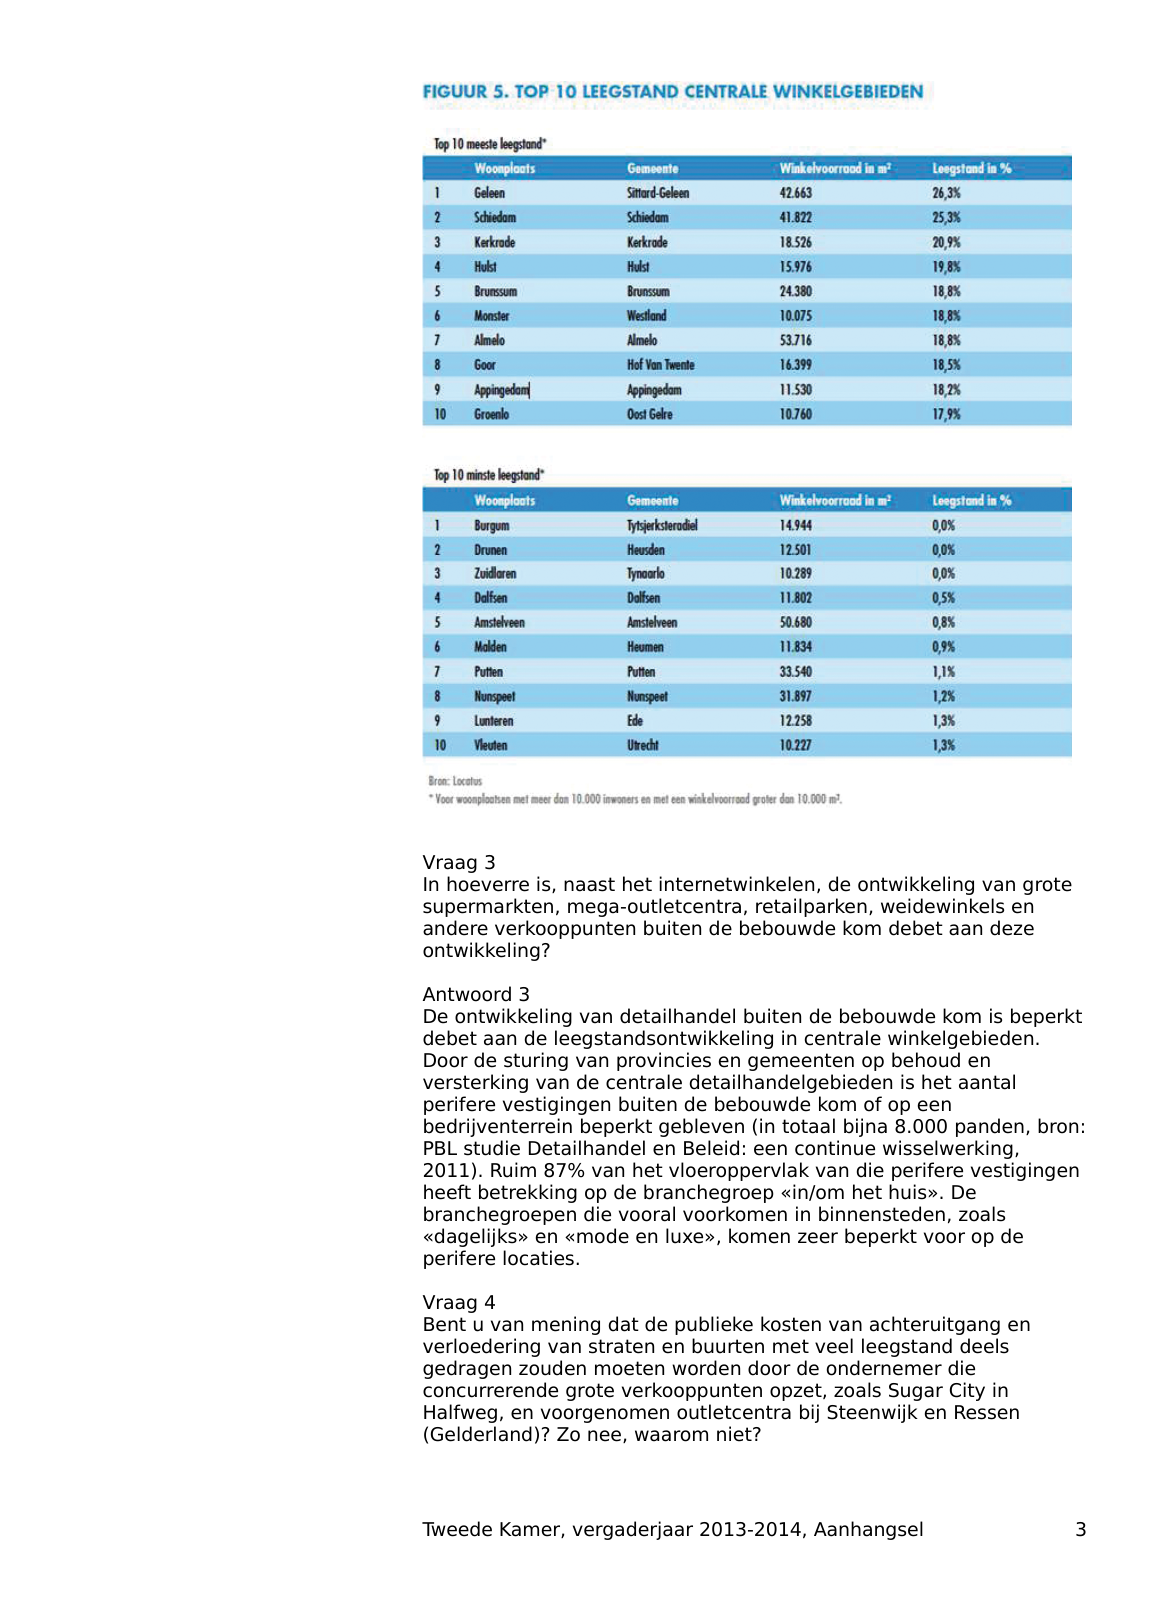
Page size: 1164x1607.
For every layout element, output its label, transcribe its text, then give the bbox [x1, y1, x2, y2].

text Vraag 3 [422, 852, 1087, 874]
picture [422, 81, 1072, 808]
text Vraag 4 [422, 1292, 1087, 1314]
text In hoeverre is, naast het internetwinkelen, de ontwikkeling van grote supermarkten, mega-outletcentra, retailparken, weidewinkels en andere verkooppunten buiten de bebouwde kom debet aan deze ontwikkeling? [422, 874, 1087, 962]
text De ontwikkeling van detailhandel buiten de bebouwde kom is beperkt debet aan de leegstandsontwikkeling in centrale winkelgebieden. Door de sturing van provincies en gemeenten op behoud en versterking van de centrale detailhandelgebieden is het aantal perifere vestigingen buiten de bebouwde kom of op een bedrijventerrein beperkt gebleven (in totaal bijna 8.000 panden, bron: PBL studie Detailhandel en Beleid: een continue wisselwerking, 2011). Ruim 87% van het vloeroppervlak van die perifere vestigingen heeft betrekking op de branchegroep «in/om het huis». De branchegroepen die vooral voorkomen in binnensteden, zoals «dagelijks» en «mode en luxe», komen zeer beperkt voor op de perifere locaties. [422, 1006, 1087, 1269]
text Bent u van mening dat de publieke kosten van achteruitgang en verloedering van straten en buurten met veel leegstand deels gedragen zouden moeten worden door de ondernemer die concurrerende grote verkooppunten opzet, zoals Sugar City in Halfweg, en voorgenomen outletcentra bij Steenwijk en Ressen (Gelderland)? Zo nee, waarom niet? [422, 1314, 1087, 1446]
text Antwoord 3 [422, 984, 1087, 1006]
